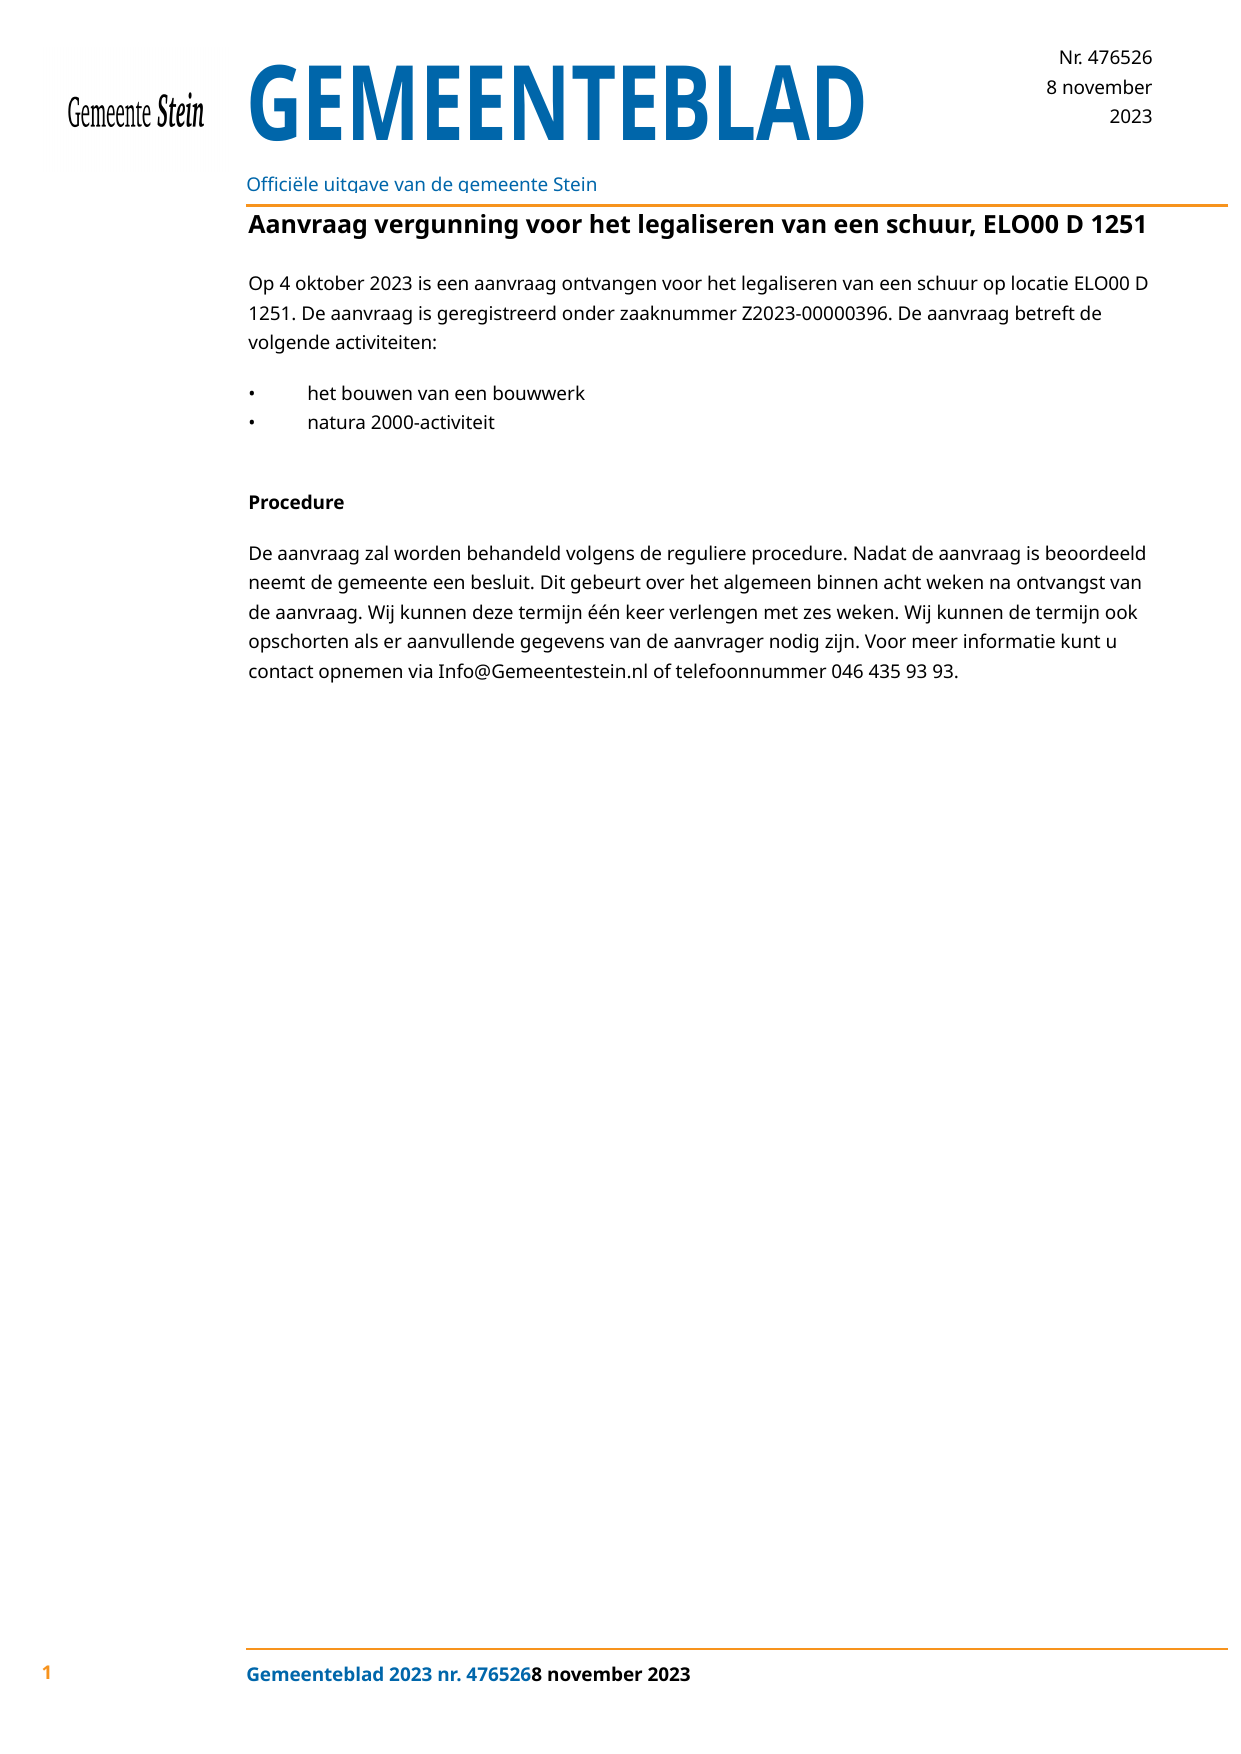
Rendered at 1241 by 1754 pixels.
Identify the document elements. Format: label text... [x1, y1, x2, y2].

picture [41, 47, 231, 172]
text Procedure [248, 489, 1152, 515]
list natura 2000-activiteit [248, 409, 1152, 435]
text Op 4 oktober 2023 is een aanvraag ontvangen voor het legaliseren van een schuur op locatie ELO00 D 1251. De aanvraag is geregistreerd onder zaaknummer Z2023-00000396. De aanvraag betreft de volgende activiteiten: [248, 270, 1152, 355]
list het bouwen van een bouwwerk [248, 380, 1152, 406]
text De aanvraag zal worden behandeld volgens de reguliere procedure. Nadat de aanvraag is beoordeeld neemt de gemeente een besluit. Dit gebeurt over het algemeen binnen acht weken na ontvangst van de aanvraag. Wij kunnen deze termijn één keer verlengen met zes weken. Wij kunnen de termijn ook opschorten als er aanvullende gegevens van de aanvrager nodig zijn. Voor meer informatie kunt u contact opnemen via Info@Gemeentestein.nl of telefoonnummer 046 435 93 93. [248, 540, 1152, 684]
text Aanvraag vergunning voor het legaliseren van een schuur, ELO00 D 1251 [248, 207, 1152, 241]
